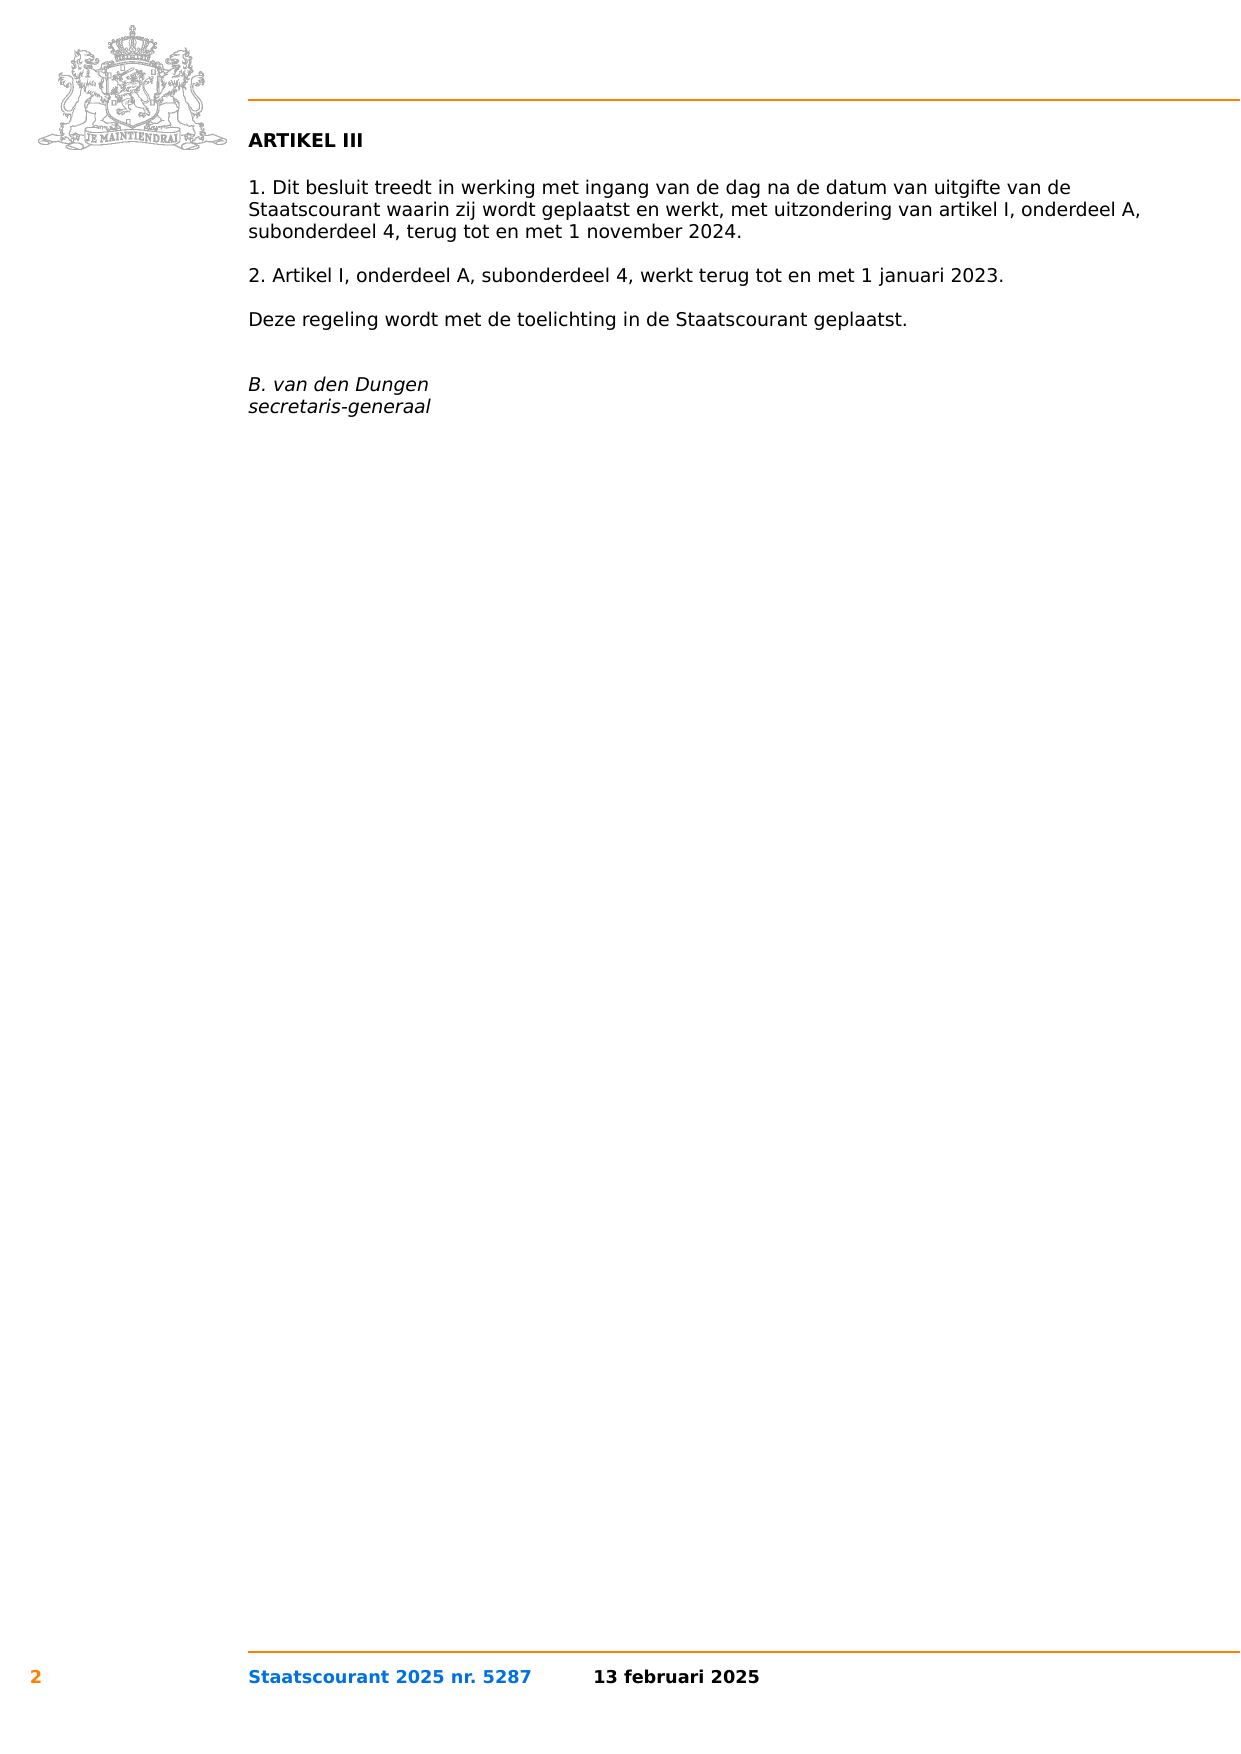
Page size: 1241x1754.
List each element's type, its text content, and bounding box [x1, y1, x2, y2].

text 2. Artikel I, onderdeel A, subonderdeel 4, werkt terug tot en met 1 januari 2023. [248, 265, 1163, 287]
picture [38, 25, 227, 150]
subtitle ARTIKEL III [248, 130, 1163, 152]
text 1. Dit besluit treedt in werking met ingang van de dag na de datum van uitgifte van de Staatscourant waarin zij wordt geplaatst en werkt, met uitzondering van artikel I, onderdeel A, subonderdeel 4, terug tot en met 1 november 2024. [248, 177, 1163, 243]
text B. van den Dungen secretaris-generaal [248, 352, 1163, 418]
text Deze regeling wordt met de toelichting in de Staatscourant geplaatst. [248, 308, 1163, 331]
